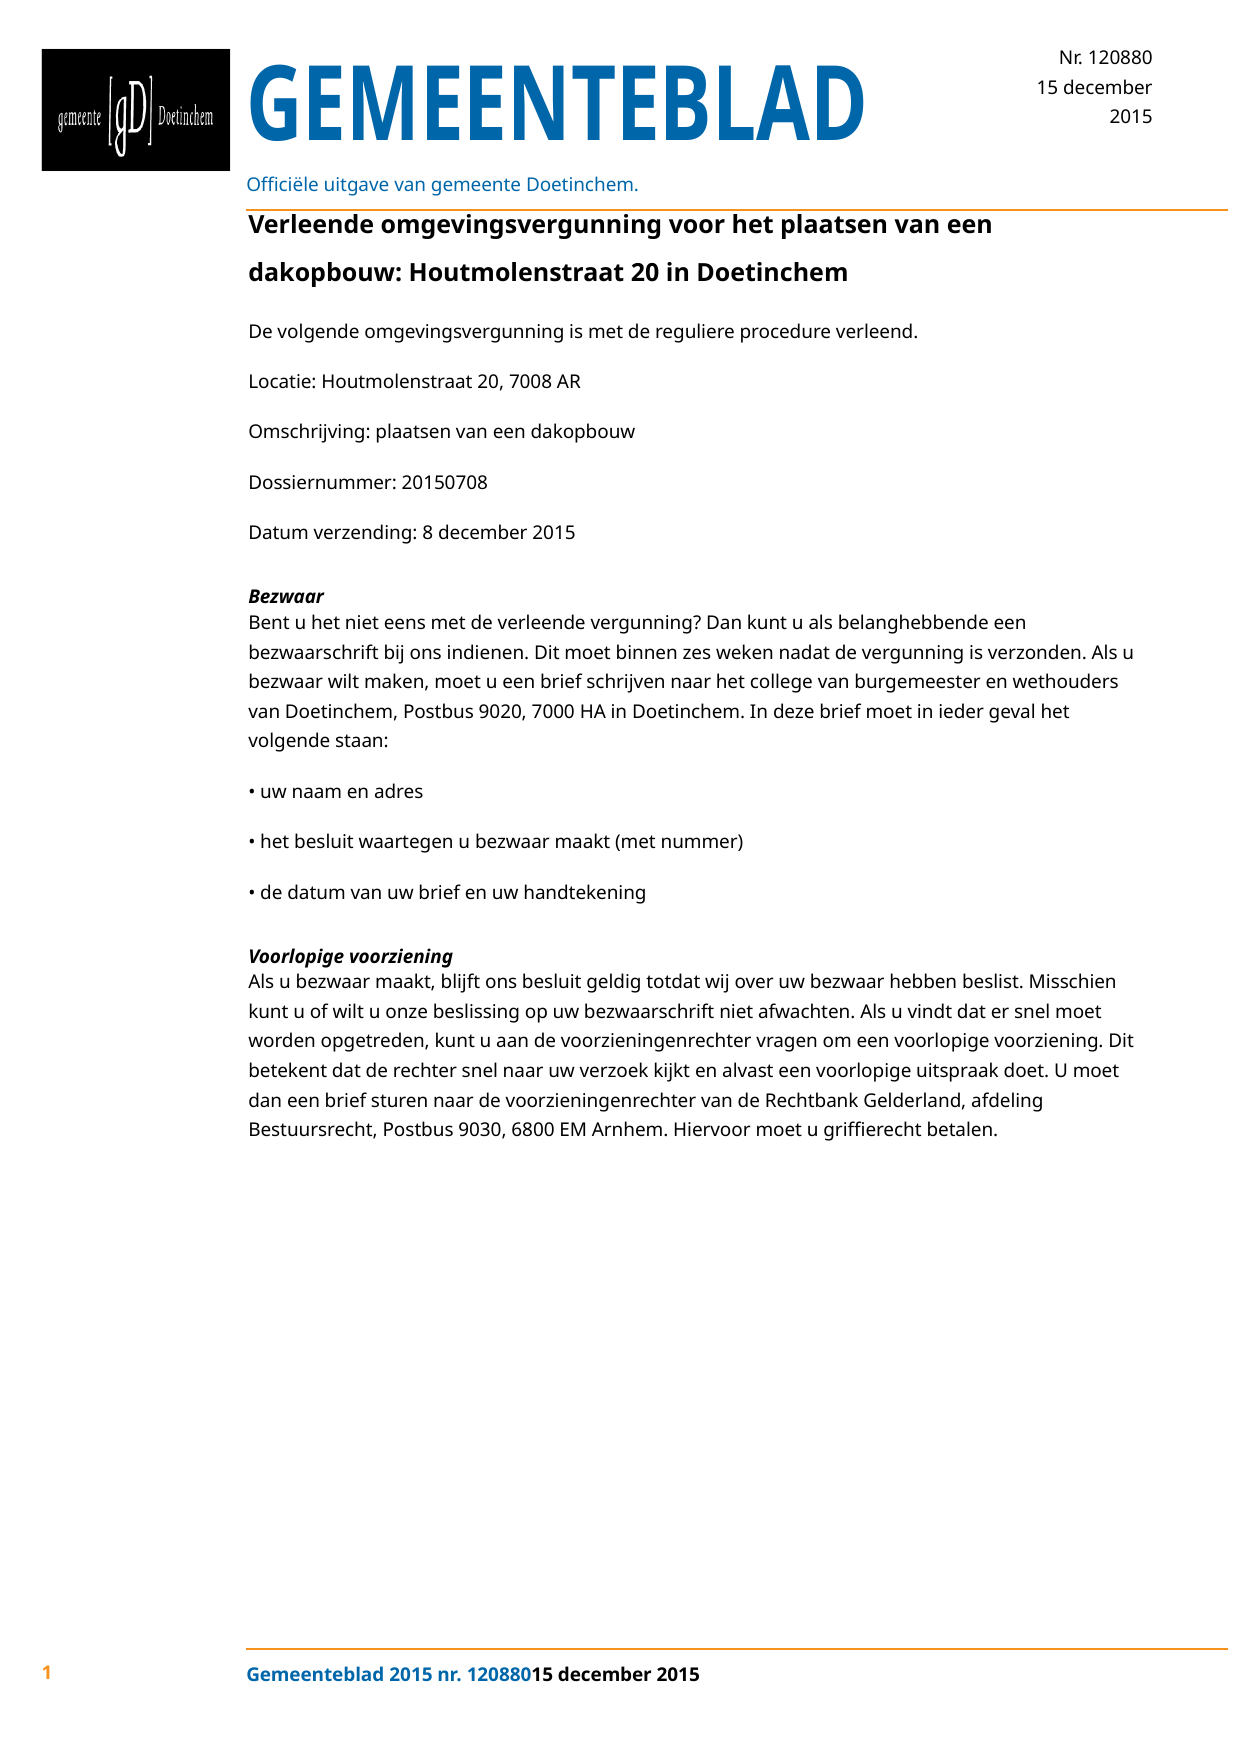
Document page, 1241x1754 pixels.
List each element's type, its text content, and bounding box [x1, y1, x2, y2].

text Datum verzending: 8 december 2015 [248, 519, 1152, 545]
text • uw naam en adres [248, 778, 1152, 804]
text • het besluit waartegen u bezwaar maakt (met nummer) [248, 828, 1152, 854]
text Als u bezwaar maakt, blijft ons besluit geldig totdat wij over uw bezwaar hebben beslist. Misschien kunt u of wilt u onze beslissing op uw bezwaarschrift niet afwachten. Als u vindt dat er snel moet worden opgetreden, kunt u aan de voorzieningenrechter vragen om een voorlopige voorziening. Dit betekent dat de rechter snel naar uw verzoek kijkt en alvast een voorlopige uitspraak doet. U moet dan een brief sturen naar de voorzieningenrechter van de Rechtbank Gelderland, afdeling Bestuursrecht, Postbus 9030, 6800 EM Arnhem. Hiervoor moet u griffierecht betalen. [248, 968, 1152, 1142]
text Voorlopige voorziening [248, 943, 1152, 968]
text Locatie: Houtmolenstraat 20, 7008 AR [248, 368, 1152, 394]
text Dossiernummer: 20150708 [248, 469, 1152, 495]
text Verleende omgevingsvergunning voor het plaatsen van een dakopbouw: Houtmolenstraat 20 in Doetinchem [248, 211, 1152, 288]
text Bezwaar [248, 583, 1152, 609]
picture [41, 47, 231, 172]
text Omschrijving: plaatsen van een dakopbouw [248, 419, 1152, 444]
text Bent u het niet eens met de verleende vergunning? Dan kunt u als belanghebbende een bezwaarschrift bij ons indienen. Dit moet binnen zes weken nadat de vergunning is verzonden. Als u bezwaar wilt maken, moet u een brief schrijven naar het college van burgemeester en wethouders van Doetinchem, Postbus 9020, 7000 HA in Doetinchem. In deze brief moet in ieder geval het volgende staan: [248, 609, 1152, 753]
text De volgende omgevingsvergunning is met de reguliere procedure verleend. [248, 318, 1152, 344]
text • de datum van uw brief en uw handtekening [248, 879, 1152, 904]
